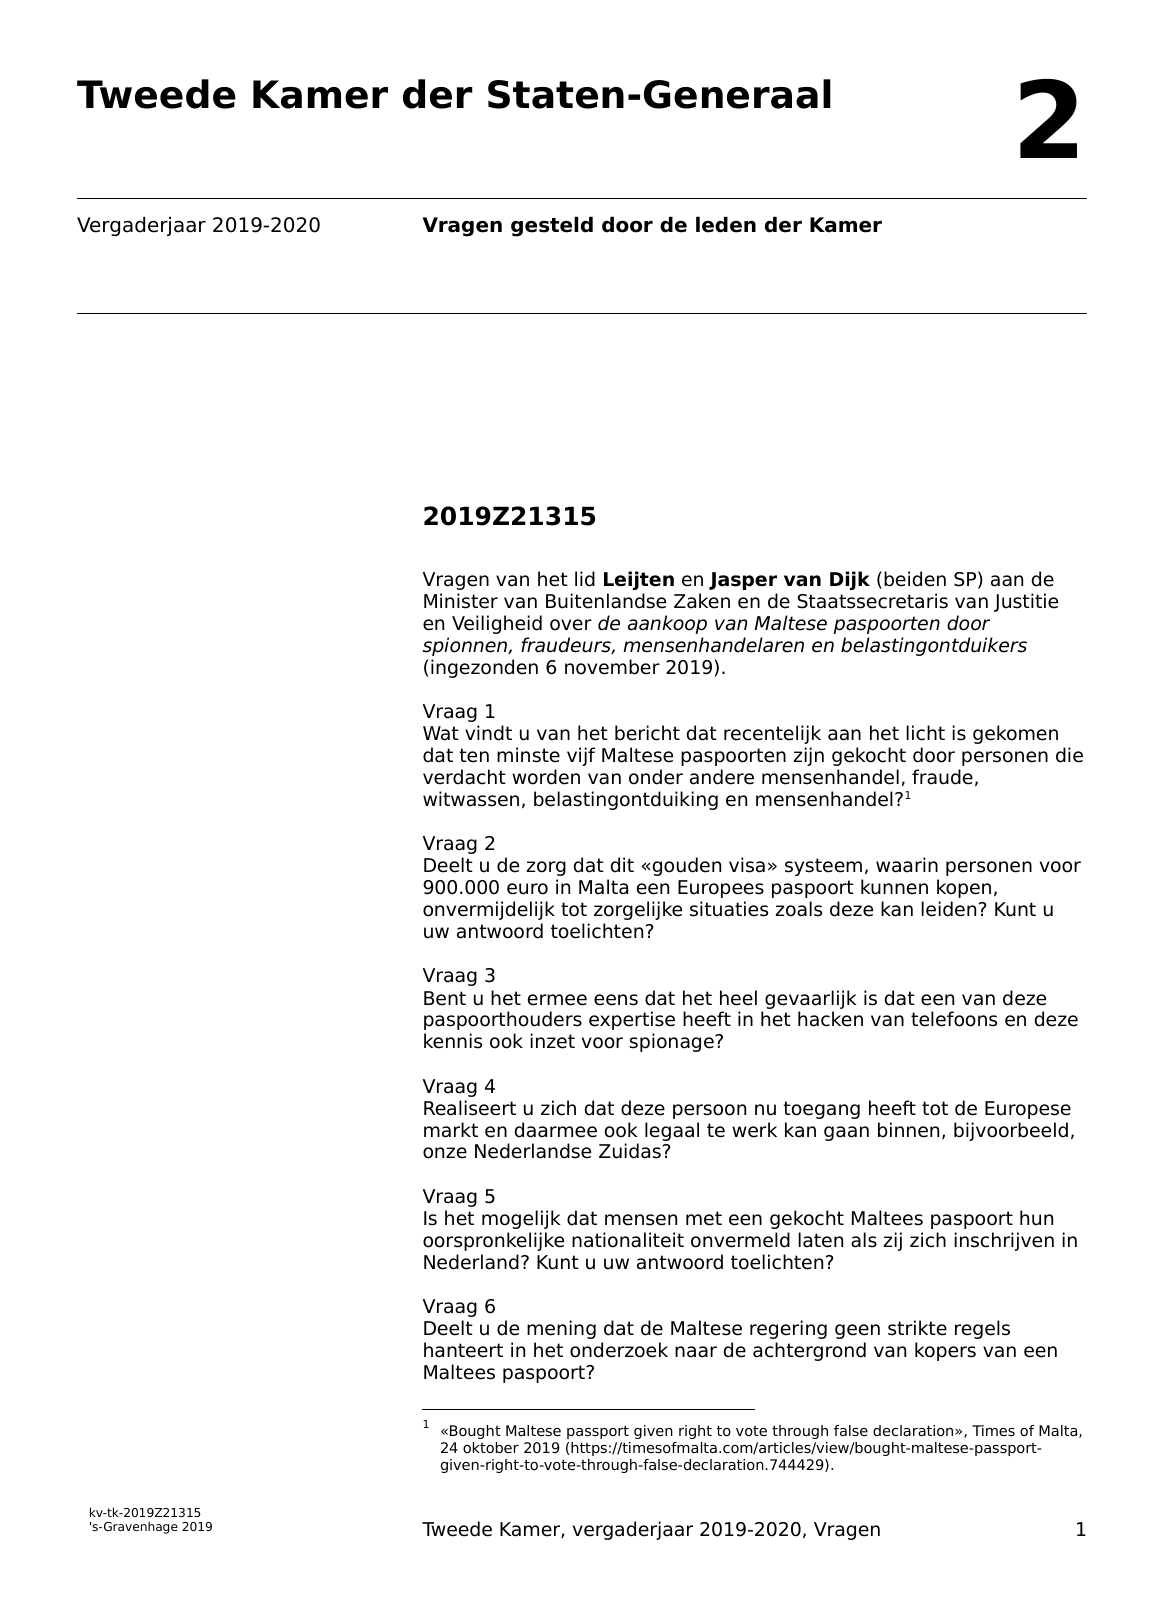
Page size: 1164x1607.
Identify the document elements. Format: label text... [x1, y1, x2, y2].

text 2019Z21315 [422, 502, 1087, 531]
text Vraag 2 [422, 833, 1087, 855]
text Vraag 6 [422, 1296, 1087, 1318]
text Vraag 3 [422, 965, 1087, 987]
table_header 2 [886, 59, 1087, 198]
text Deelt u de zorg dat dit «gouden visa» systeem, waarin personen voor 900.000 euro in Malta een Europees paspoort kunnen kopen, onvermijdelijk tot zorgelijke situaties zoals deze kan leiden? Kunt u uw antwoord toelichten? [422, 855, 1087, 943]
text Vraag 1 [422, 701, 1087, 723]
text kv-tk-2019Z21315 [88, 1506, 323, 1520]
table_cell Vragen gesteld door de leden der Kamer [422, 199, 1087, 313]
text Wat vindt u van het bericht dat recentelijk aan het licht is gekomen dat ten minste vijf Maltese paspoorten zijn gekocht door personen die verdacht worden van onder andere mensenhandel, fraude, witwassen, belastingontduiking en mensenhandel? [422, 723, 1087, 811]
text Vraag 5 [422, 1186, 1087, 1208]
text Bent u het ermee eens dat het heel gevaarlijk is dat een van deze paspoorthouders expertise heeft in het hacken van telefoons en deze kennis ook inzet voor spionage? [422, 987, 1087, 1053]
text Is het mogelijk dat mensen met een gekocht Maltees paspoort hun oorspronkelijke nationaliteit onvermeld laten als zij zich inschrijven in Nederland? Kunt u uw antwoord toelichten? [422, 1208, 1087, 1273]
text 's-Gravenhage 2019 [88, 1520, 323, 1534]
text «Bought Maltese passport given right to vote through false declaration», Times of Malta, 24 oktober 2019 (https://timesofmalta.com/articles/view/bought-maltese-passport-given-right-to-vote-through-false-declaration.744429). [422, 1418, 1087, 1474]
text Deelt u de mening dat de Maltese regering geen strikte regels hanteert in het onderzoek naar de achtergrond van kopers van een Maltees paspoort? [422, 1318, 1087, 1384]
table_cell Vergaderjaar 2019-2020 [77, 199, 422, 313]
text Vraag 4 [422, 1076, 1087, 1097]
text Vragen van het lid Leijten en Jasper van Dijk (beiden SP) aan de Minister van Buitenlandse Zaken en de Staatssecretaris van Justitie en Veiligheid over de aankoop van Maltese paspoorten door spionnen, fraudeurs, mensenhandelaren en belastingontduikers (ingezonden 6 november 2019). [422, 569, 1087, 679]
table_header Tweede Kamer der Staten-Generaal [77, 59, 886, 198]
text Realiseert u zich dat deze persoon nu toegang heeft tot de Europese markt en daarmee ook legaal te werk kan gaan binnen, bijvoorbeeld, onze Nederlandse Zuidas? [422, 1097, 1087, 1163]
